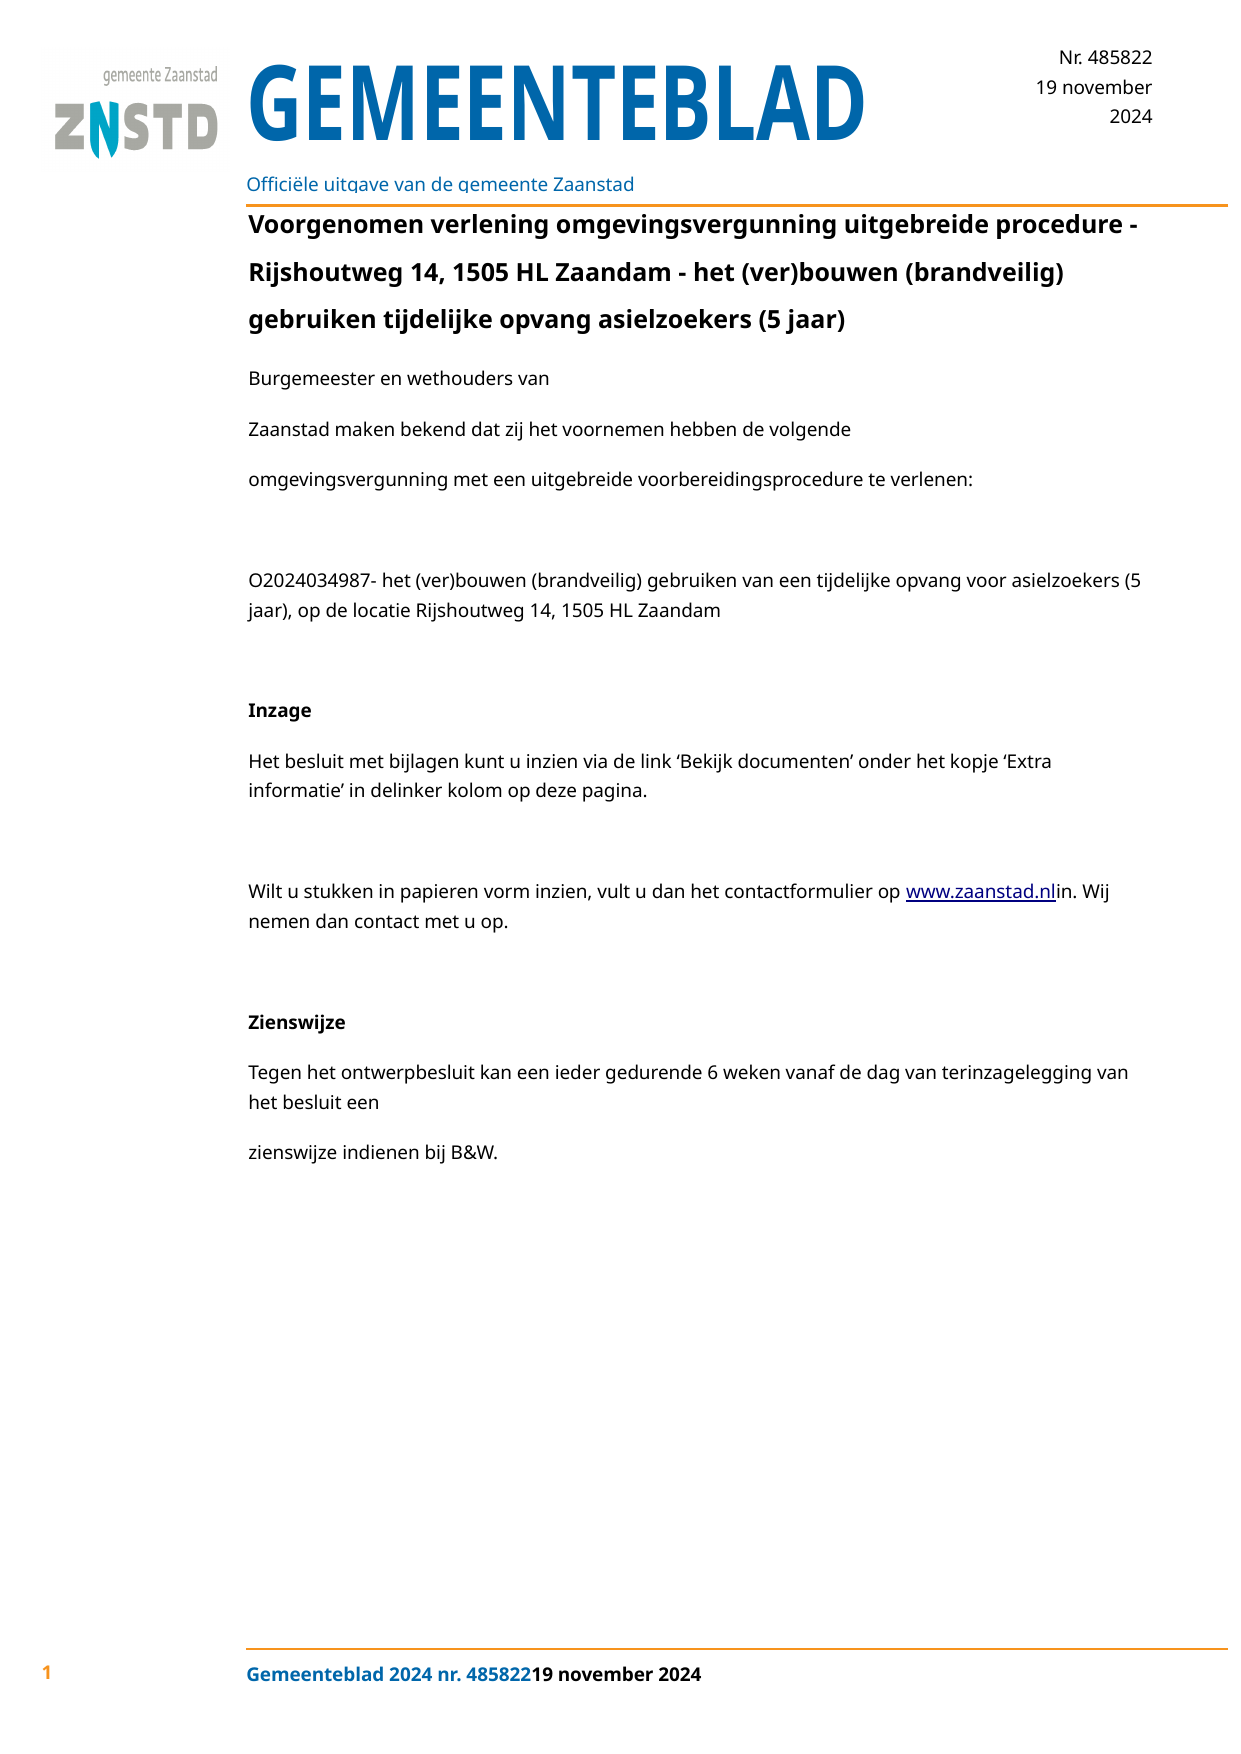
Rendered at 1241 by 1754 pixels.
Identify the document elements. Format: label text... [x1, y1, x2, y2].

text zienswijze indienen bij B&W. [248, 1139, 1152, 1165]
text Zaanstad maken bekend dat zij het voornemen hebben de volgende [248, 416, 1152, 442]
picture [41, 47, 231, 172]
text Inzage [248, 698, 1152, 723]
text Het besluit met bijlagen kunt u inzien via de link ‘Bekijk documenten’ onder het kopje ‘Extra informatie’ in delinker kolom op deze pagina. [248, 748, 1152, 803]
text omgevingsvergunning met een uitgebreide voorbereidingsprocedure te verlenen: [248, 466, 1152, 492]
text O2024034987- het (ver)bouwen (brandveilig) gebruiken van een tijdelijke opvang voor asielzoekers (5 jaar), op de locatie Rijshoutweg 14, 1505 HL Zaandam [248, 567, 1152, 622]
text Burgemeester en wethouders van [248, 366, 1152, 391]
text Tegen het ontwerpbesluit kan een ieder gedurende 6 weken vanaf de dag van terinzagelegging van het besluit een [248, 1059, 1152, 1114]
text Wilt u stukken in papieren vorm inzien, vult u dan het contactformulier op www.zaanstad.nlin. Wij nemen dan contact met u op. [248, 878, 1152, 934]
text Voorgenomen verlening omgevingsvergunning uitgebreide procedure - Rijshoutweg 14, 1505 HL Zaandam - het (ver)bouwen (brandveilig) gebruiken tijdelijke opvang asielzoekers (5 jaar) [248, 207, 1152, 336]
text Zienswijze [248, 1009, 1152, 1034]
